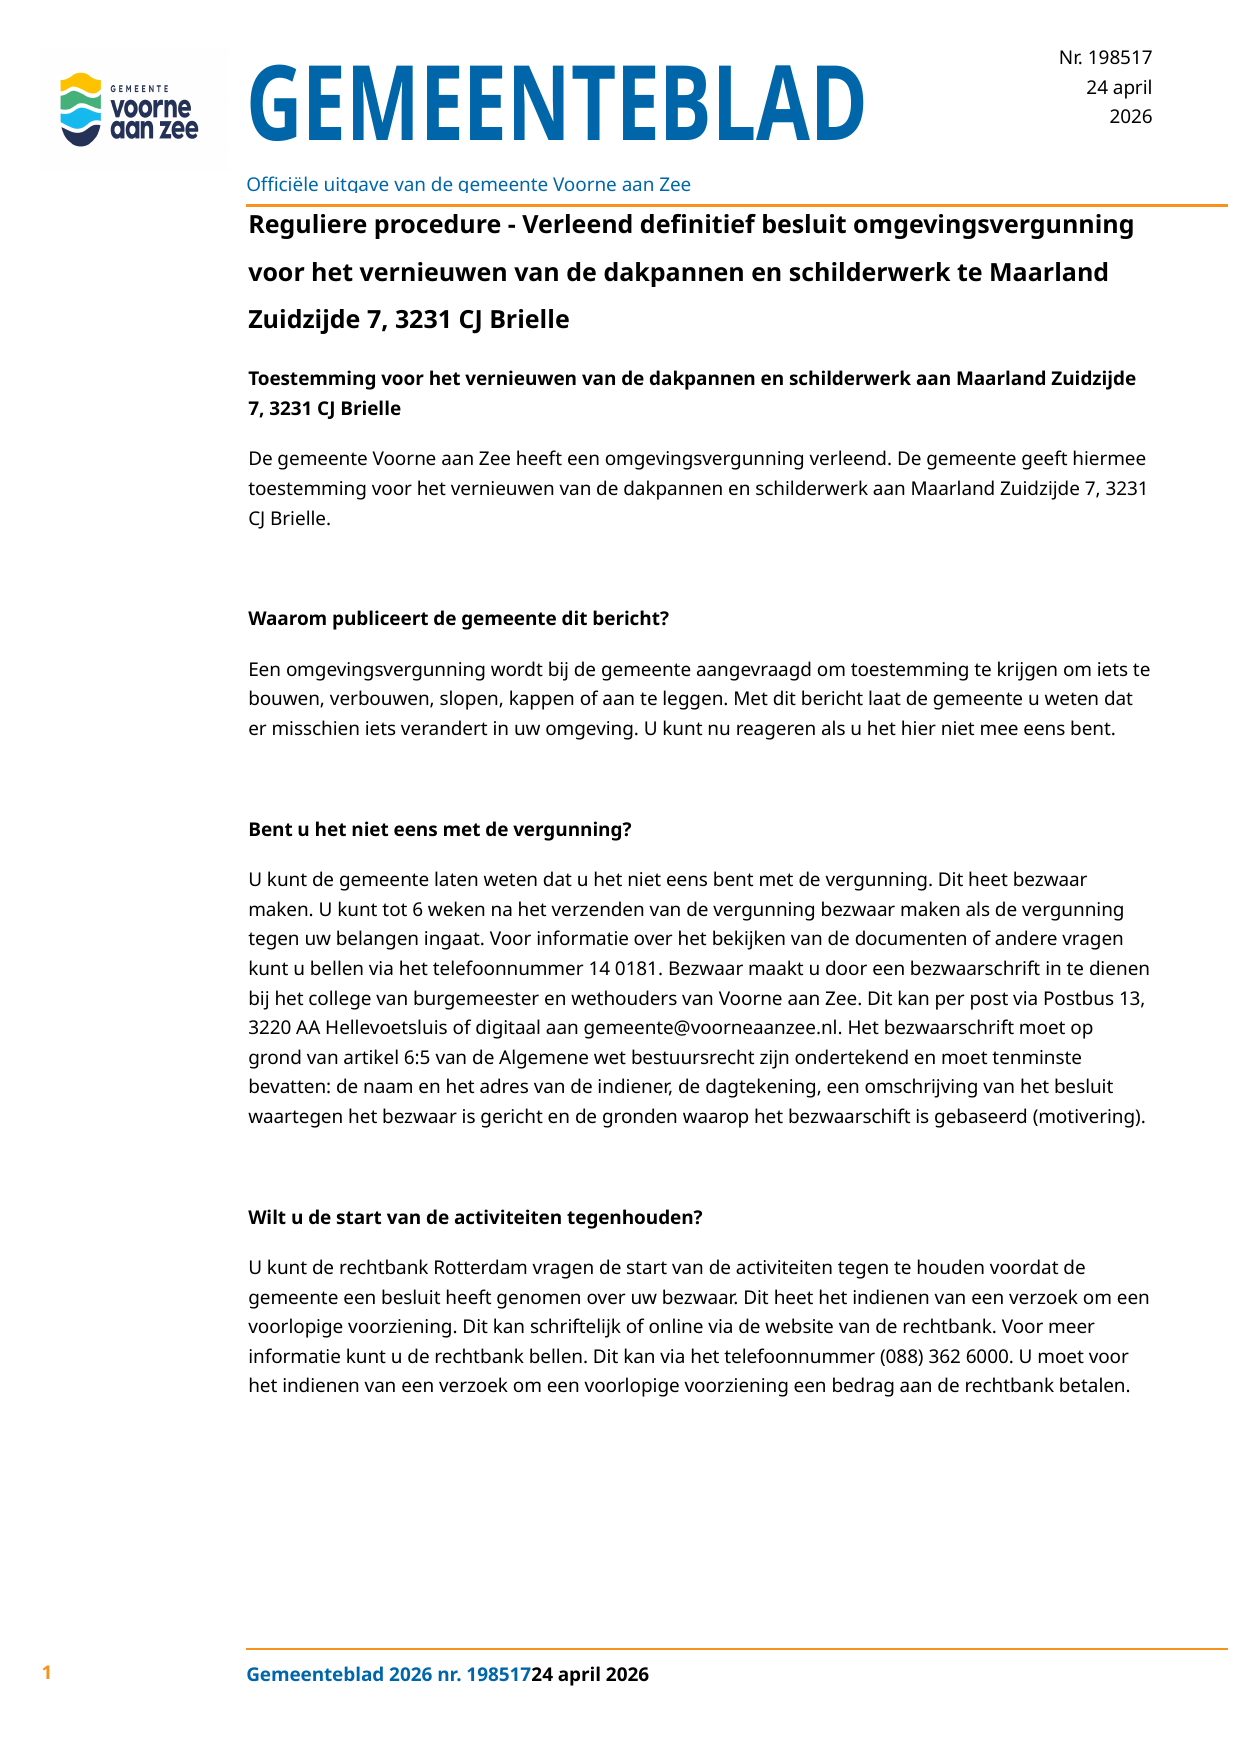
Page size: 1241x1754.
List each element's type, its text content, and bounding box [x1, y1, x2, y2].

text U kunt de rechtbank Rotterdam vragen de start van de activiteiten tegen te houden voordat de gemeente een besluit heeft genomen over uw bezwaar. Dit heet het indienen van een verzoek om een voorlopige voorziening. Dit kan schriftelijk of online via de website van de rechtbank. Voor meer informatie kunt u de rechtbank bellen. Dit kan via het telefoonnummer (088) 362 6000. U moet voor het indienen van een verzoek om een voorlopige voorziening een bedrag aan de rechtbank betalen. [248, 1254, 1152, 1398]
text Een omgevingsvergunning wordt bij de gemeente aangevraagd om toestemming te krijgen om iets te bouwen, verbouwen, slopen, kappen of aan te leggen. Met dit bericht laat de gemeente u weten dat er misschien iets verandert in uw omgeving. U kunt nu reageren als u het hier niet mee eens bent. [248, 656, 1152, 741]
text Reguliere procedure - Verleend definitief besluit omgevingsvergunning voor het vernieuwen van de dakpannen en schilderwerk te Maarland Zuidzijde 7, 3231 CJ Brielle [248, 207, 1152, 336]
text Bent u het niet eens met de vergunning? [248, 816, 1152, 842]
text Waarom publiceert de gemeente dit bericht? [248, 606, 1152, 631]
picture [41, 47, 231, 172]
text Wilt u de start van de activiteiten tegenhouden? [248, 1204, 1152, 1229]
text U kunt de gemeente laten weten dat u het niet eens bent met de vergunning. Dit heet bezwaar maken. U kunt tot 6 weken na het verzenden van de vergunning bezwaar maken als de vergunning tegen uw belangen ingaat. Voor informatie over het bekijken van de documenten of andere vragen kunt u bellen via het telefoonnummer 14 0181. Bezwaar maakt u door een bezwaarschrift in te dienen bij het college van burgemeester en wethouders van Voorne aan Zee. Dit kan per post via Postbus 13, 3220 AA Hellevoetsluis of digitaal aan gemeente@voorneaanzee.nl. Het bezwaarschrift moet op grond van artikel 6:5 van de Algemene wet bestuursrecht zijn ondertekend en moet tenminste bevatten: de naam en het adres van de indiener, de dagtekening, een omschrijving van het besluit waartegen het bezwaar is gericht en de gronden waarop het bezwaarschift is gebaseerd (motivering). [248, 866, 1152, 1129]
text Toestemming voor het vernieuwen van de dakpannen en schilderwerk aan Maarland Zuidzijde 7, 3231 CJ Brielle [248, 366, 1152, 421]
text De gemeente Voorne aan Zee heeft een omgevingsvergunning verleend. De gemeente geeft hiermee toestemming voor het vernieuwen van de dakpannen en schilderwerk aan Maarland Zuidzijde 7, 3231 CJ Brielle. [248, 446, 1152, 530]
